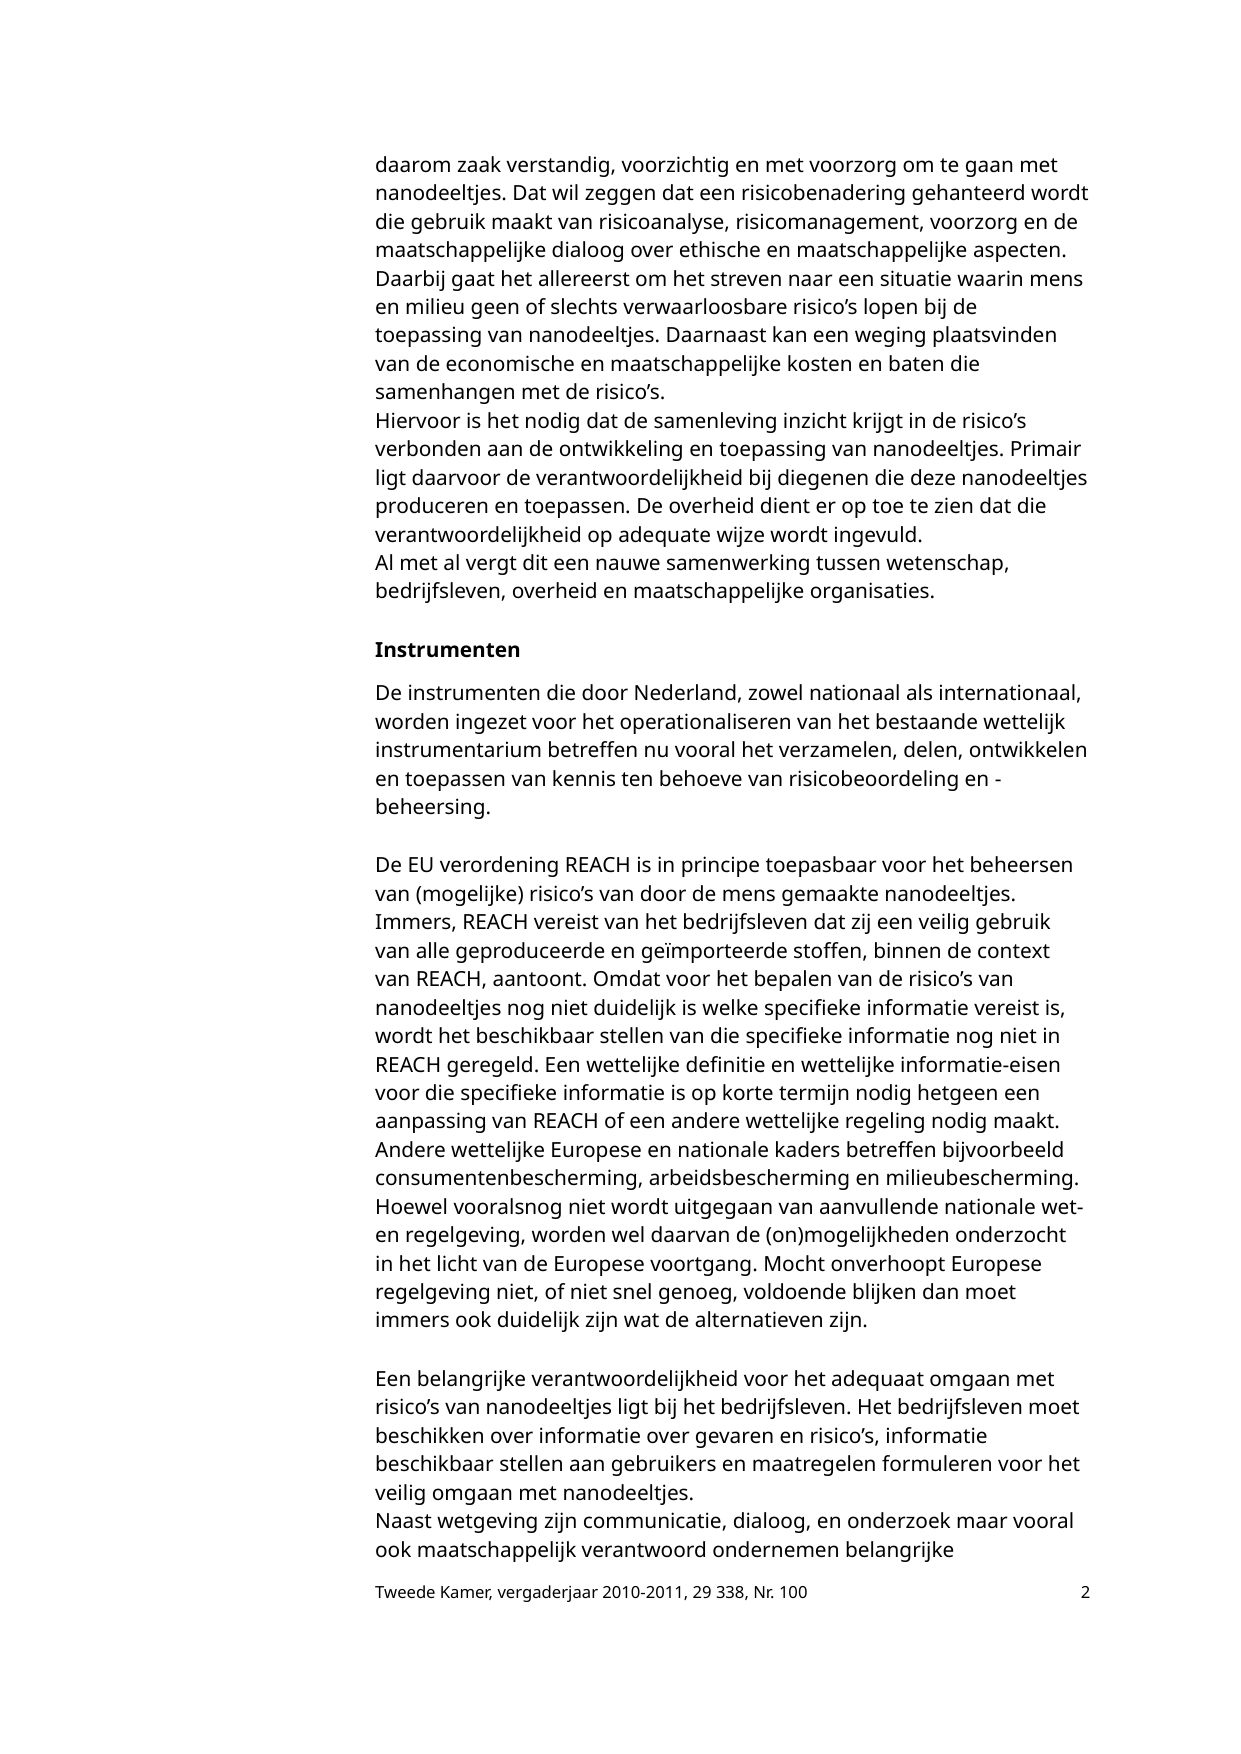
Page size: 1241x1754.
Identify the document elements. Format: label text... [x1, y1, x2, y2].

text daarom zaak verstandig, voorzichtig en met voorzorg om te gaan met nanodeeltjes. Dat wil zeggen dat een risicobenadering gehanteerd wordt die gebruik maakt van risicoanalyse, risicomanagement, voorzorg en de maatschappelijke dialoog over ethische en maatschappelijke aspecten. Daarbij gaat het allereerst om het streven naar een situatie waarin mens en milieu geen of slechts verwaarloosbare risico’s lopen bij de toepassing van nanodeeltjes. Daarnaast kan een weging plaatsvinden van de economische en maatschappelijke kosten en baten die samenhangen met de risico’s. [375, 150, 1090, 406]
text Hiervoor is het nodig dat de samenleving inzicht krijgt in de risico’s verbonden aan de ontwikkeling en toepassing van nanodeeltjes. Primair ligt daarvoor de verantwoordelijkheid bij diegenen die deze nanodeeltjes produceren en toepassen. De overheid dient er op toe te zien dat die verantwoordelijkheid op adequate wijze wordt ingevuld. [375, 406, 1090, 548]
text De EU verordening REACH is in principe toepasbaar voor het beheersen van (mogelijke) risico’s van door de mens gemaakte nanodeeltjes. Immers, REACH vereist van het bedrijfsleven dat zij een veilig gebruik van alle geproduceerde en geïmporteerde stoffen, binnen de context van REACH, aantoont. Omdat voor het bepalen van de risico’s van nanodeeltjes nog niet duidelijk is welke specifieke informatie vereist is, wordt het beschikbaar stellen van die specifieke informatie nog niet in REACH geregeld. Een wettelijke definitie en wettelijke informatie-eisen voor die specifieke informatie is op korte termijn nodig hetgeen een aanpassing van REACH of een andere wettelijke regeling nodig maakt. Andere wettelijke Europese en nationale kaders betreffen bijvoorbeeld consumentenbescherming, arbeidsbescherming en milieubescherming. Hoewel vooralsnog niet wordt uitgegaan van aanvullende nationale wet- en regelgeving, worden wel daarvan de (on)mogelijkheden onderzocht in het licht van de Europese voortgang. Mocht onverhoopt Europese regelgeving niet, of niet snel genoeg, voldoende blijken dan moet immers ook duidelijk zijn wat de alternatieven zijn. [375, 851, 1090, 1334]
text Naast wetgeving zijn communicatie, dialoog, en onderzoek maar vooral ook maatschappelijk verantwoord ondernemen belangrijke [375, 1506, 1090, 1563]
text De instrumenten die door Nederland, zowel nationaal als internationaal, worden ingezet voor het operationaliseren van het bestaande wettelijk instrumentarium betreffen nu vooral het verzamelen, delen, ontwikkelen en toepassen van kennis ten behoeve van risicobeoordeling en -beheersing. [375, 678, 1090, 821]
text Al met al vergt dit een nauwe samenwerking tussen wetenschap, bedrijfsleven, overheid en maatschappelijke organisaties. [375, 548, 1090, 605]
text Een belangrijke verantwoordelijkheid voor het adequaat omgaan met risico’s van nanodeeltjes ligt bij het bedrijfsleven. Het bedrijfsleven moet beschikken over informatie over gevaren en risico’s, informatie beschikbaar stellen aan gebruikers en maatregelen formuleren voor het veilig omgaan met nanodeeltjes. [375, 1364, 1090, 1506]
text Instrumenten [375, 635, 1090, 663]
